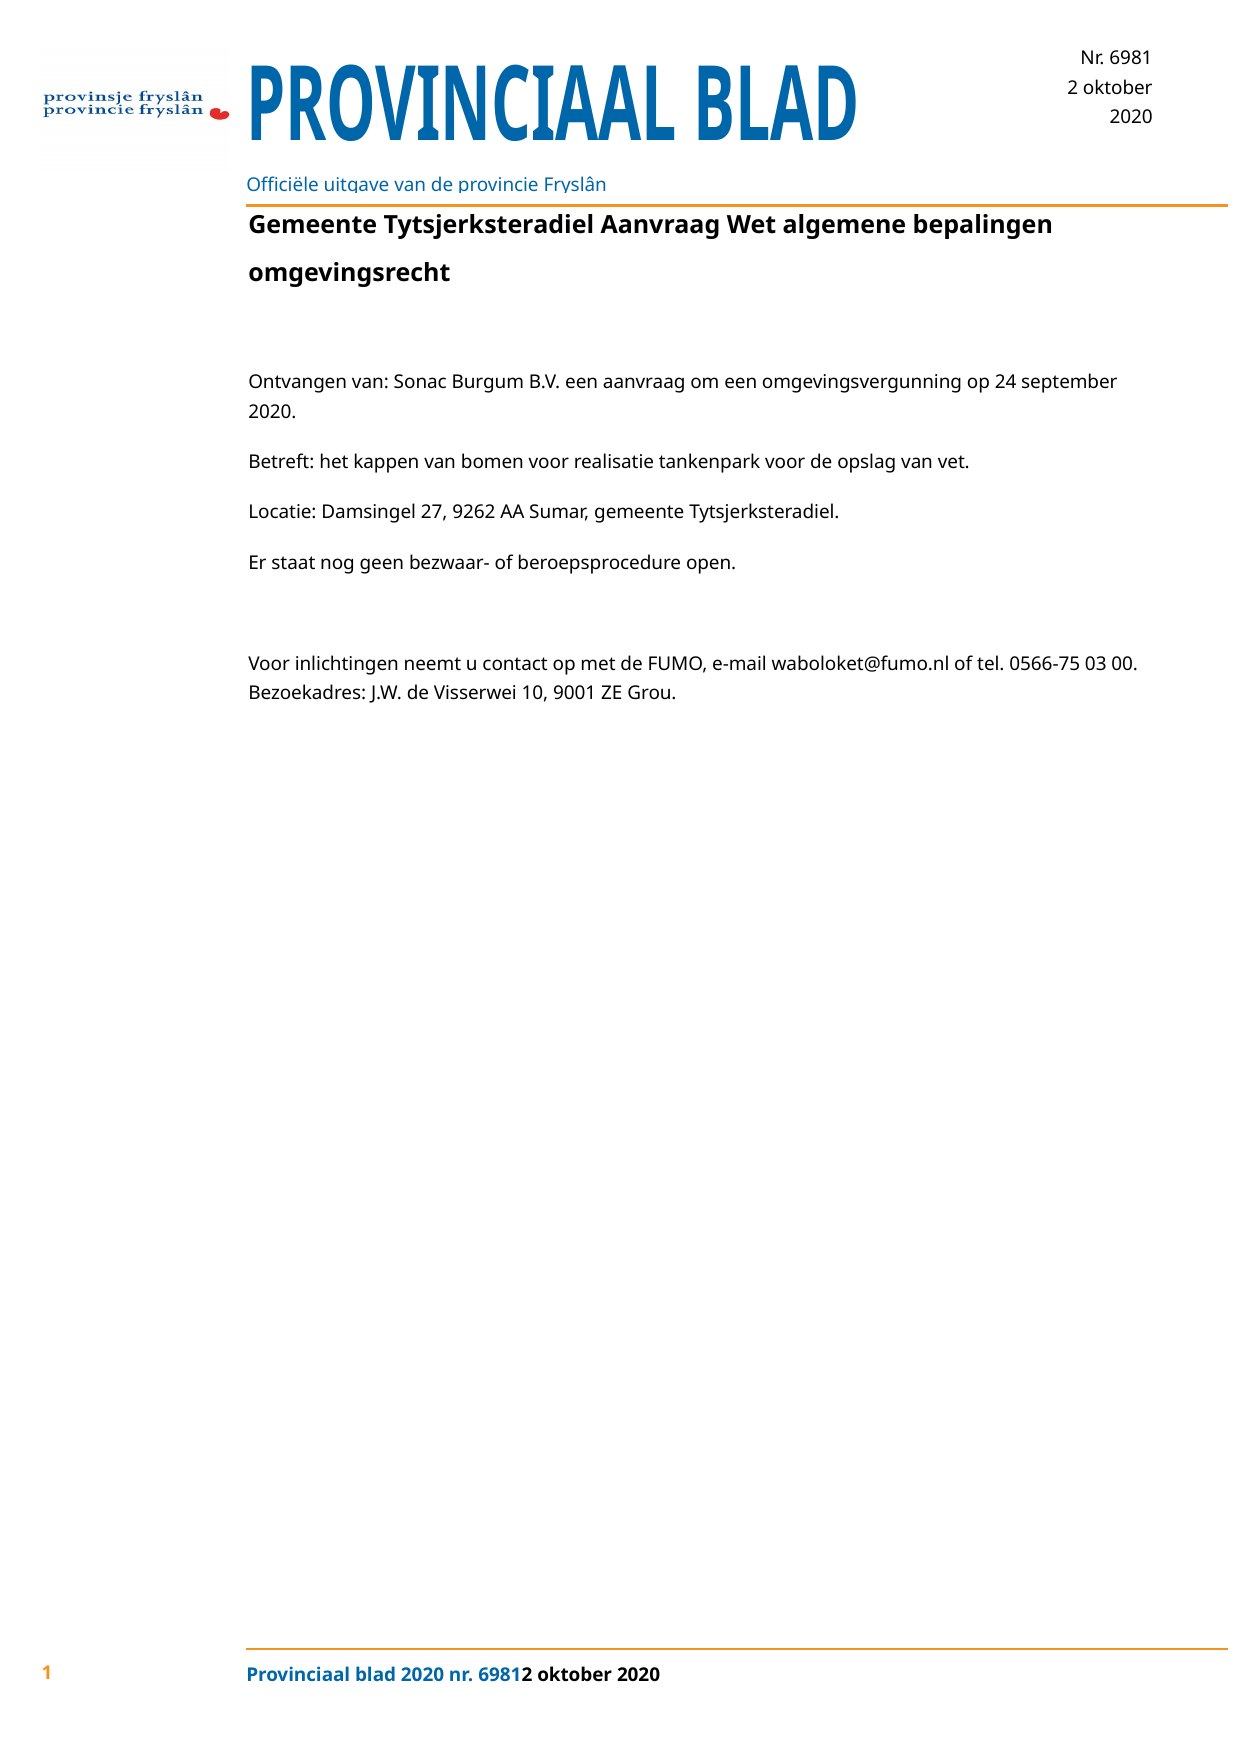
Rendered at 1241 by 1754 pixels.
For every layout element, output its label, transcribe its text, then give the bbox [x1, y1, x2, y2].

picture [41, 47, 231, 172]
text Er staat nog geen bezwaar- of beroepsprocedure open. [248, 549, 1152, 575]
text Locatie: Damsingel 27, 9262 AA Sumar, gemeente Tytsjerksteradiel. [248, 499, 1152, 524]
text Ontvangen van: Sonac Burgum B.V. een aanvraag om een omgevingsvergunning op 24 september 2020. [248, 368, 1152, 424]
text Gemeente Tytsjerksteradiel Aanvraag Wet algemene bepalingen omgevingsrecht [248, 207, 1152, 288]
text Betreft: het kappen van bomen voor realisatie tankenpark voor de opslag van vet. [248, 448, 1152, 474]
text Voor inlichtingen neemt u contact op met de FUMO, e-mail waboloket@fumo.nl of tel. 0566-75 03 00. Bezoekadres: J.W. de Visserwei 10, 9001 ZE Grou. [248, 650, 1152, 705]
